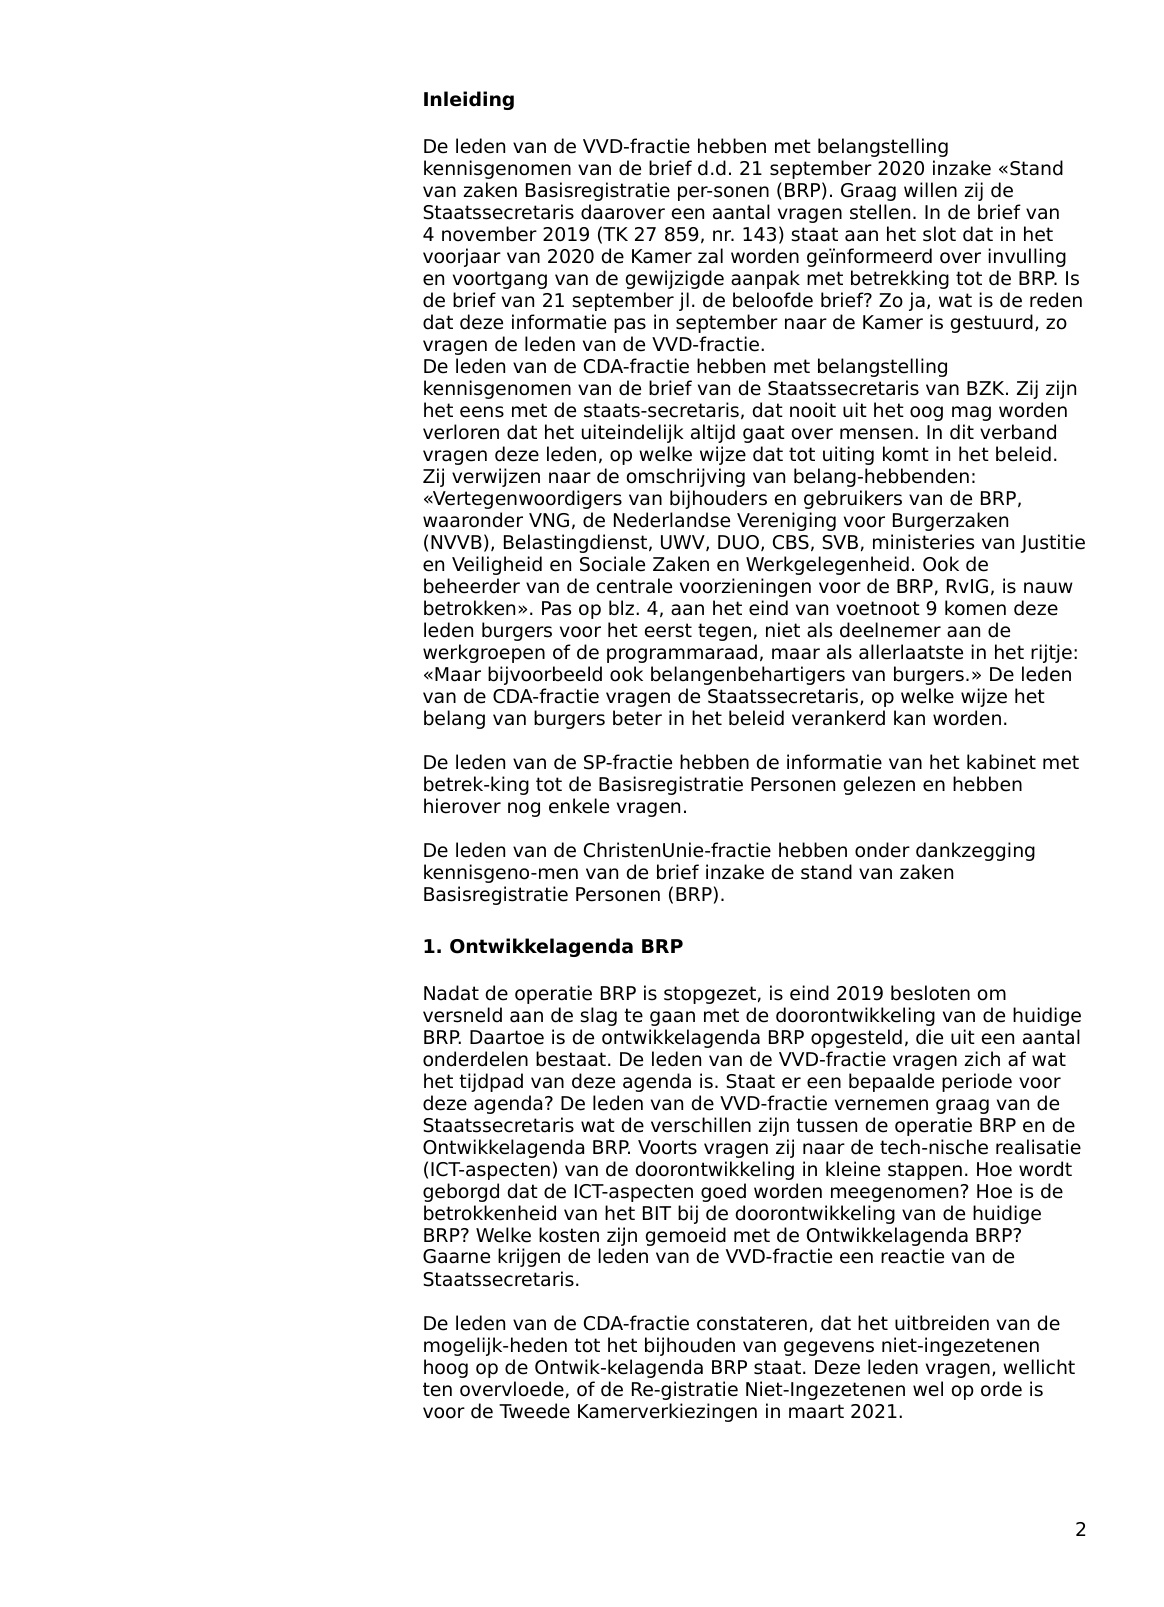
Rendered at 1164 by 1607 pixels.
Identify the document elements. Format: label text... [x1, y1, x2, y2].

text Nadat de operatie BRP is stopgezet, is eind 2019 besloten om versneld aan de slag te gaan met de doorontwikkeling van de huidige BRP. Daartoe is de ontwikkelagenda BRP opgesteld, die uit een aantal onderdelen bestaat. De leden van de VVD-fractie vragen zich af wat het tijdpad van deze agenda is. Staat er een bepaalde periode voor deze agenda? De leden van de VVD-fractie vernemen graag van de Staatssecretaris wat de verschillen zijn tussen de operatie BRP en de Ontwikkelagenda BRP. Voorts vragen zij naar de tech-nische realisatie (ICT-aspecten) van de doorontwikkeling in kleine stappen. Hoe wordt geborgd dat de ICT-aspecten goed worden meegenomen? Hoe is de betrokkenheid van het BIT bij de doorontwikkeling van de huidige BRP? Welke kosten zijn gemoeid met de Ontwikkelagenda BRP? Gaarne krijgen de leden van de VVD-fractie een reactie van de Staatssecretaris. [422, 983, 1087, 1290]
text De leden van de SP-fractie hebben de informatie van het kabinet met betrek-king tot de Basisregistratie Personen gelezen en hebben hierover nog enkele vragen. [422, 752, 1087, 818]
text De leden van de ChristenUnie-fractie hebben onder dankzegging kennisgeno-men van de brief inzake de stand van zaken Basisregistratie Personen (BRP). [422, 840, 1087, 906]
text De leden van de CDA-fractie constateren, dat het uitbreiden van de mogelijk-heden tot het bijhouden van gegevens niet-ingezetenen hoog op de Ontwik-kelagenda BRP staat. Deze leden vragen, wellicht ten overvloede, of de Re-gistratie Niet-Ingezetenen wel op orde is voor de Tweede Kamerverkiezingen in maart 2021. [422, 1313, 1087, 1422]
text De leden van de CDA-fractie hebben met belangstelling kennisgenomen van de brief van de Staatssecretaris van BZK. Zij zijn het eens met de staats-secretaris, dat nooit uit het oog mag worden verloren dat het uiteindelijk altijd gaat over mensen. In dit verband vragen deze leden, op welke wijze dat tot uiting komt in het beleid. Zij verwijzen naar de omschrijving van belang-hebbenden: «Vertegenwoordigers van bijhouders en gebruikers van de BRP, waaronder VNG, de Nederlandse Vereniging voor Burgerzaken (NVVB), Belastingdienst, UWV, DUO, CBS, SVB, ministeries van Justitie en Veiligheid en Sociale Zaken en Werkgelegenheid. Ook de beheerder van de centrale voorzieningen voor de BRP, RvIG, is nauw betrokken». Pas op blz. 4, aan het eind van voetnoot 9 komen deze leden burgers voor het eerst tegen, niet als deelnemer aan de werkgroepen of de programmaraad, maar als allerlaatste in het rijtje: «Maar bijvoorbeeld ook belangenbehartigers van burgers.» De leden van de CDA-fractie vragen de Staatssecretaris, op welke wijze het belang van burgers beter in het beleid verankerd kan worden. [422, 356, 1087, 729]
subtitle 1. Ontwikkelagenda BRP [422, 936, 1087, 958]
subtitle Inleiding [422, 89, 1087, 111]
text De leden van de VVD-fractie hebben met belangstelling kennisgenomen van de brief d.d. 21 september 2020 inzake «Stand van zaken Basisregistratie per-sonen (BRP). Graag willen zij de Staatssecretaris daarover een aantal vragen stellen. In de brief van 4 november 2019 (TK 27 859, nr. 143) staat aan het slot dat in het voorjaar van 2020 de Kamer zal worden geïnformeerd over invulling en voortgang van de gewijzigde aanpak met betrekking tot de BRP. Is de brief van 21 september jl. de beloofde brief? Zo ja, wat is de reden dat deze informatie pas in september naar de Kamer is gestuurd, zo vragen de leden van de VVD-fractie. [422, 136, 1087, 356]
